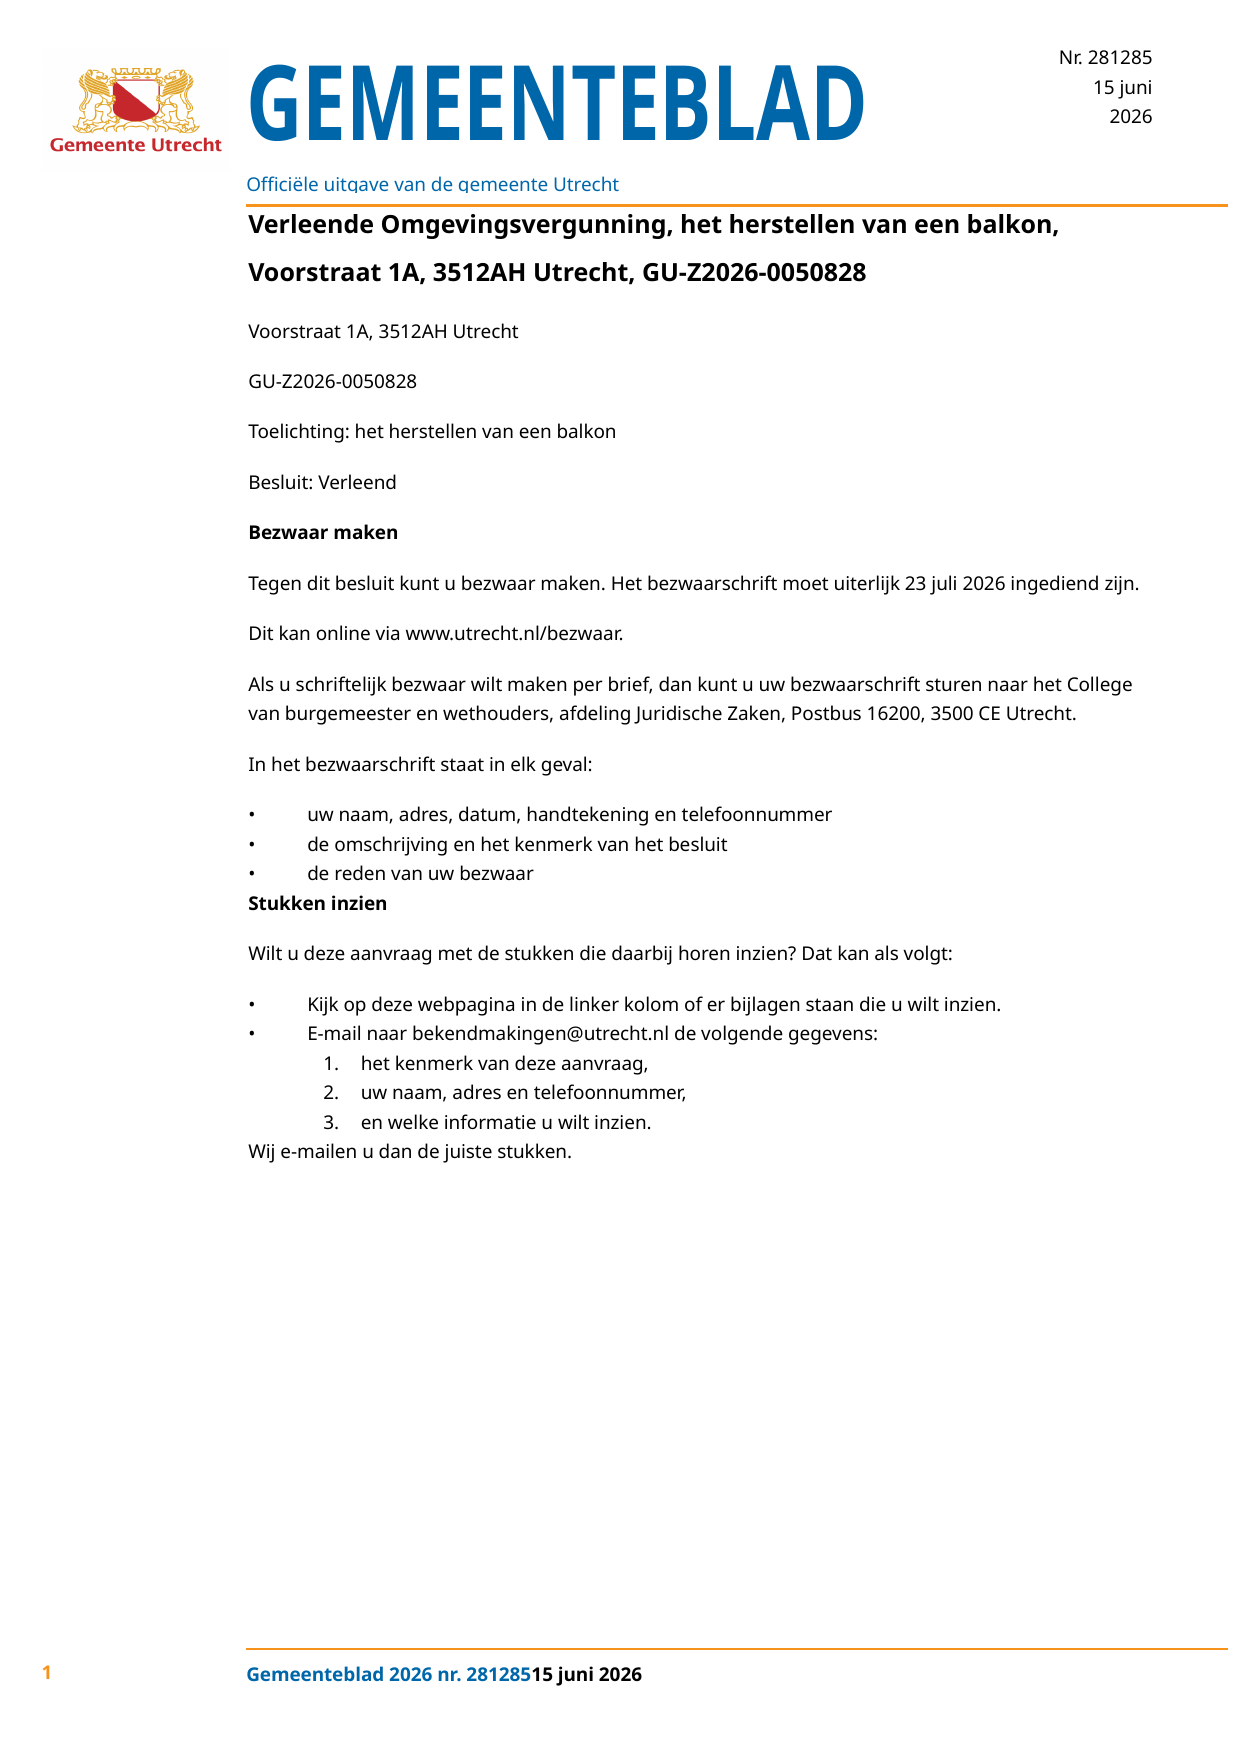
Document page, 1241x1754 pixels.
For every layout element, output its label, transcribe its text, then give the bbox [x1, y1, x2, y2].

list uw naam, adres en telefoonnummer, [323, 1079, 1152, 1105]
text Bezwaar maken [248, 519, 1152, 545]
text Toelichting: het herstellen van een balkon [248, 419, 1152, 444]
list de reden van uw bezwaar [248, 860, 1152, 886]
text In het bezwaarschrift staat in elk geval: [248, 751, 1152, 777]
text Tegen dit besluit kunt u bezwaar maken. Het bezwaarschrift moet uiterlijk 23 juli 2026 ingediend zijn. [248, 570, 1152, 596]
text Voorstraat 1A, 3512AH Utrecht [248, 318, 1152, 344]
text GU-Z2026-0050828 [248, 368, 1152, 394]
list en welke informatie u wilt inzien. [323, 1109, 1152, 1135]
text Wij e-mailen u dan de juiste stukken. [248, 1139, 1152, 1164]
list de omschrijving en het kenmerk van het besluit [248, 831, 1152, 857]
picture [41, 47, 231, 172]
text Stukken inzien [248, 890, 1152, 916]
text Besluit: Verleend [248, 469, 1152, 495]
list uw naam, adres, datum, handtekening en telefoonnummer [248, 801, 1152, 827]
text Verleende Omgevingsvergunning, het herstellen van een balkon, Voorstraat 1A, 3512AH Utrecht, GU-Z2026-0050828 [248, 207, 1152, 288]
text Wilt u deze aanvraag met de stukken die daarbij horen inzien? Dat kan als volgt: [248, 940, 1152, 966]
text Als u schriftelijk bezwaar wilt maken per brief, dan kunt u uw bezwaarschrift sturen naar het College van burgemeester en wethouders, afdeling Juridische Zaken, Postbus 16200, 3500 CE Utrecht. [248, 671, 1152, 726]
list E-mail naar bekendmakingen@utrecht.nl de volgende gegevens: [248, 1020, 1152, 1046]
list het kenmerk van deze aanvraag, [323, 1050, 1152, 1076]
text Dit kan online via www.utrecht.nl/bezwaar. [248, 620, 1152, 646]
list Kijk op deze webpagina in de linker kolom of er bijlagen staan die u wilt inzien. [248, 991, 1152, 1017]
